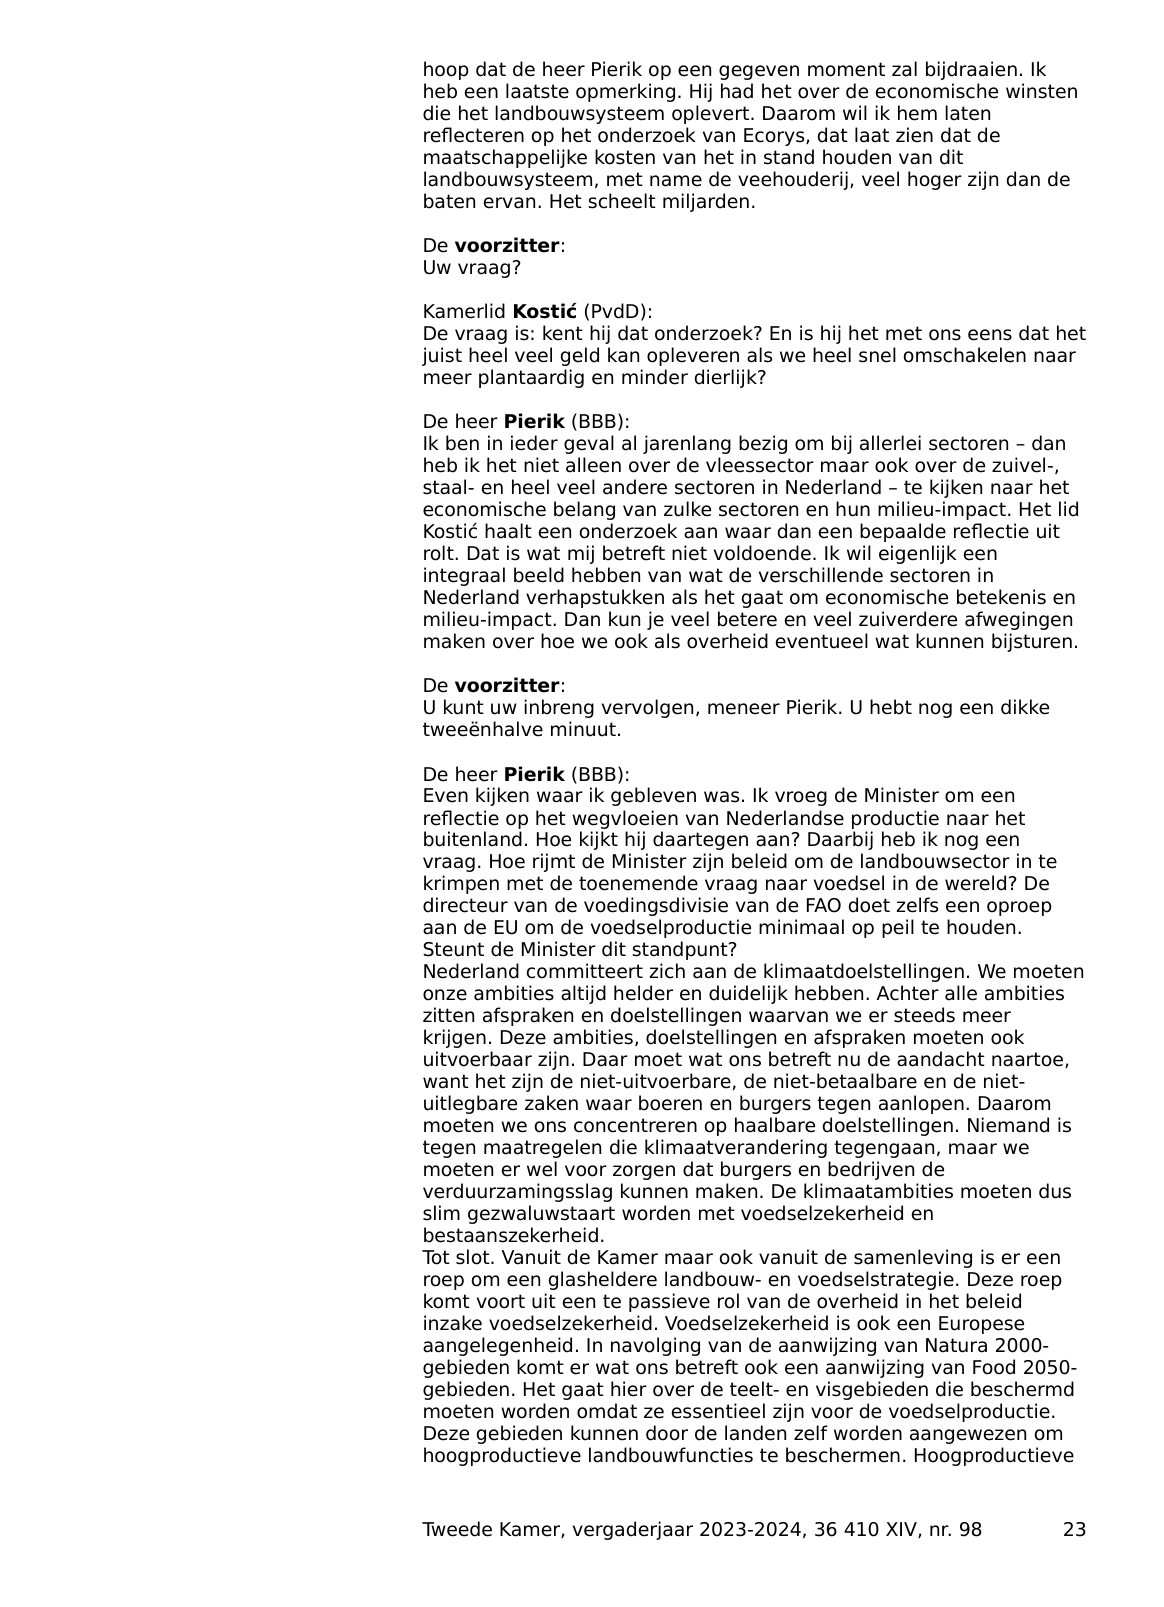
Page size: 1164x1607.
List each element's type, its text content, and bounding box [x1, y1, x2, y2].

text De voorzitter: [422, 235, 1087, 257]
text De vraag is: kent hij dat onderzoek? En is hij het met ons eens dat het juist heel veel geld kan opleveren als we heel snel omschakelen naar meer plantaardig en minder dierlijk? [422, 323, 1087, 389]
text De heer Pierik (BBB): [422, 411, 1087, 433]
text Even kijken waar ik gebleven was. Ik vroeg de Minister om een reflectie op het wegvloeien van Nederlandse productie naar het buitenland. Hoe kijkt hij daartegen aan? Daarbij heb ik nog een vraag. Hoe rijmt de Minister zijn beleid om de landbouwsector in te krimpen met de toenemende vraag naar voedsel in de wereld? De directeur van de voedingsdivisie van de FAO doet zelfs een oproep aan de EU om de voedselproductie minimaal op peil te houden. Steunt de Minister dit standpunt? [422, 785, 1087, 961]
text Uw vraag? [422, 257, 1087, 279]
text Tot slot. Vanuit de Kamer maar ook vanuit de samenleving is er een roep om een glasheldere landbouw- en voedselstrategie. Deze roep komt voort uit een te passieve rol van de overheid in het beleid inzake voedselzekerheid. Voedselzekerheid is ook een Europese aangelegenheid. In navolging van de aanwijzing van Natura 2000-gebieden komt er wat ons betreft ook een aanwijzing van Food 2050-gebieden. Het gaat hier over de teelt- en visgebieden die beschermd moeten worden omdat ze essentieel zijn voor de voedselproductie. Deze gebieden kunnen door de landen zelf worden aangewezen om hoogproductieve landbouwfuncties te beschermen. Hoogproductieve [422, 1247, 1087, 1467]
text Ik ben in ieder geval al jarenlang bezig om bij allerlei sectoren – dan heb ik het niet alleen over de vleessector maar ook over de zuivel-, staal- en heel veel andere sectoren in Nederland – te kijken naar het economische belang van zulke sectoren en hun milieu-impact. Het lid Kostić haalt een onderzoek aan waar dan een bepaalde reflectie uit rolt. Dat is wat mij betreft niet voldoende. Ik wil eigenlijk een integraal beeld hebben van wat de verschillende sectoren in Nederland verhapstukken als het gaat om economische betekenis en milieu-impact. Dan kun je veel betere en veel zuiverdere afwegingen maken over hoe we ook als overheid eventueel wat kunnen bijsturen. [422, 433, 1087, 653]
text De heer Pierik (BBB): [422, 763, 1087, 785]
text U kunt uw inbreng vervolgen, meneer Pierik. U hebt nog een dikke tweeënhalve minuut. [422, 697, 1087, 741]
text hoop dat de heer Pierik op een gegeven moment zal bijdraaien. Ik heb een laatste opmerking. Hij had het over de economische winsten die het landbouwsysteem oplevert. Daarom wil ik hem laten reflecteren op het onderzoek van Ecorys, dat laat zien dat de maatschappelijke kosten van het in stand houden van dit landbouwsysteem, met name de veehouderij, veel hoger zijn dan de baten ervan. Het scheelt miljarden. [422, 59, 1087, 213]
text Kamerlid Kostić (PvdD): [422, 301, 1087, 323]
text Nederland committeert zich aan de klimaatdoelstellingen. We moeten onze ambities altijd helder en duidelijk hebben. Achter alle ambities zitten afspraken en doelstellingen waarvan we er steeds meer krijgen. Deze ambities, doelstellingen en afspraken moeten ook uitvoerbaar zijn. Daar moet wat ons betreft nu de aandacht naartoe, want het zijn de niet-uitvoerbare, de niet-betaalbare en de niet-uitlegbare zaken waar boeren en burgers tegen aanlopen. Daarom moeten we ons concentreren op haalbare doelstellingen. Niemand is tegen maatregelen die klimaatverandering tegengaan, maar we moeten er wel voor zorgen dat burgers en bedrijven de verduurzamingsslag kunnen maken. De klimaatambities moeten dus slim gezwaluwstaart worden met voedselzekerheid en bestaanszekerheid. [422, 961, 1087, 1247]
text De voorzitter: [422, 675, 1087, 697]
